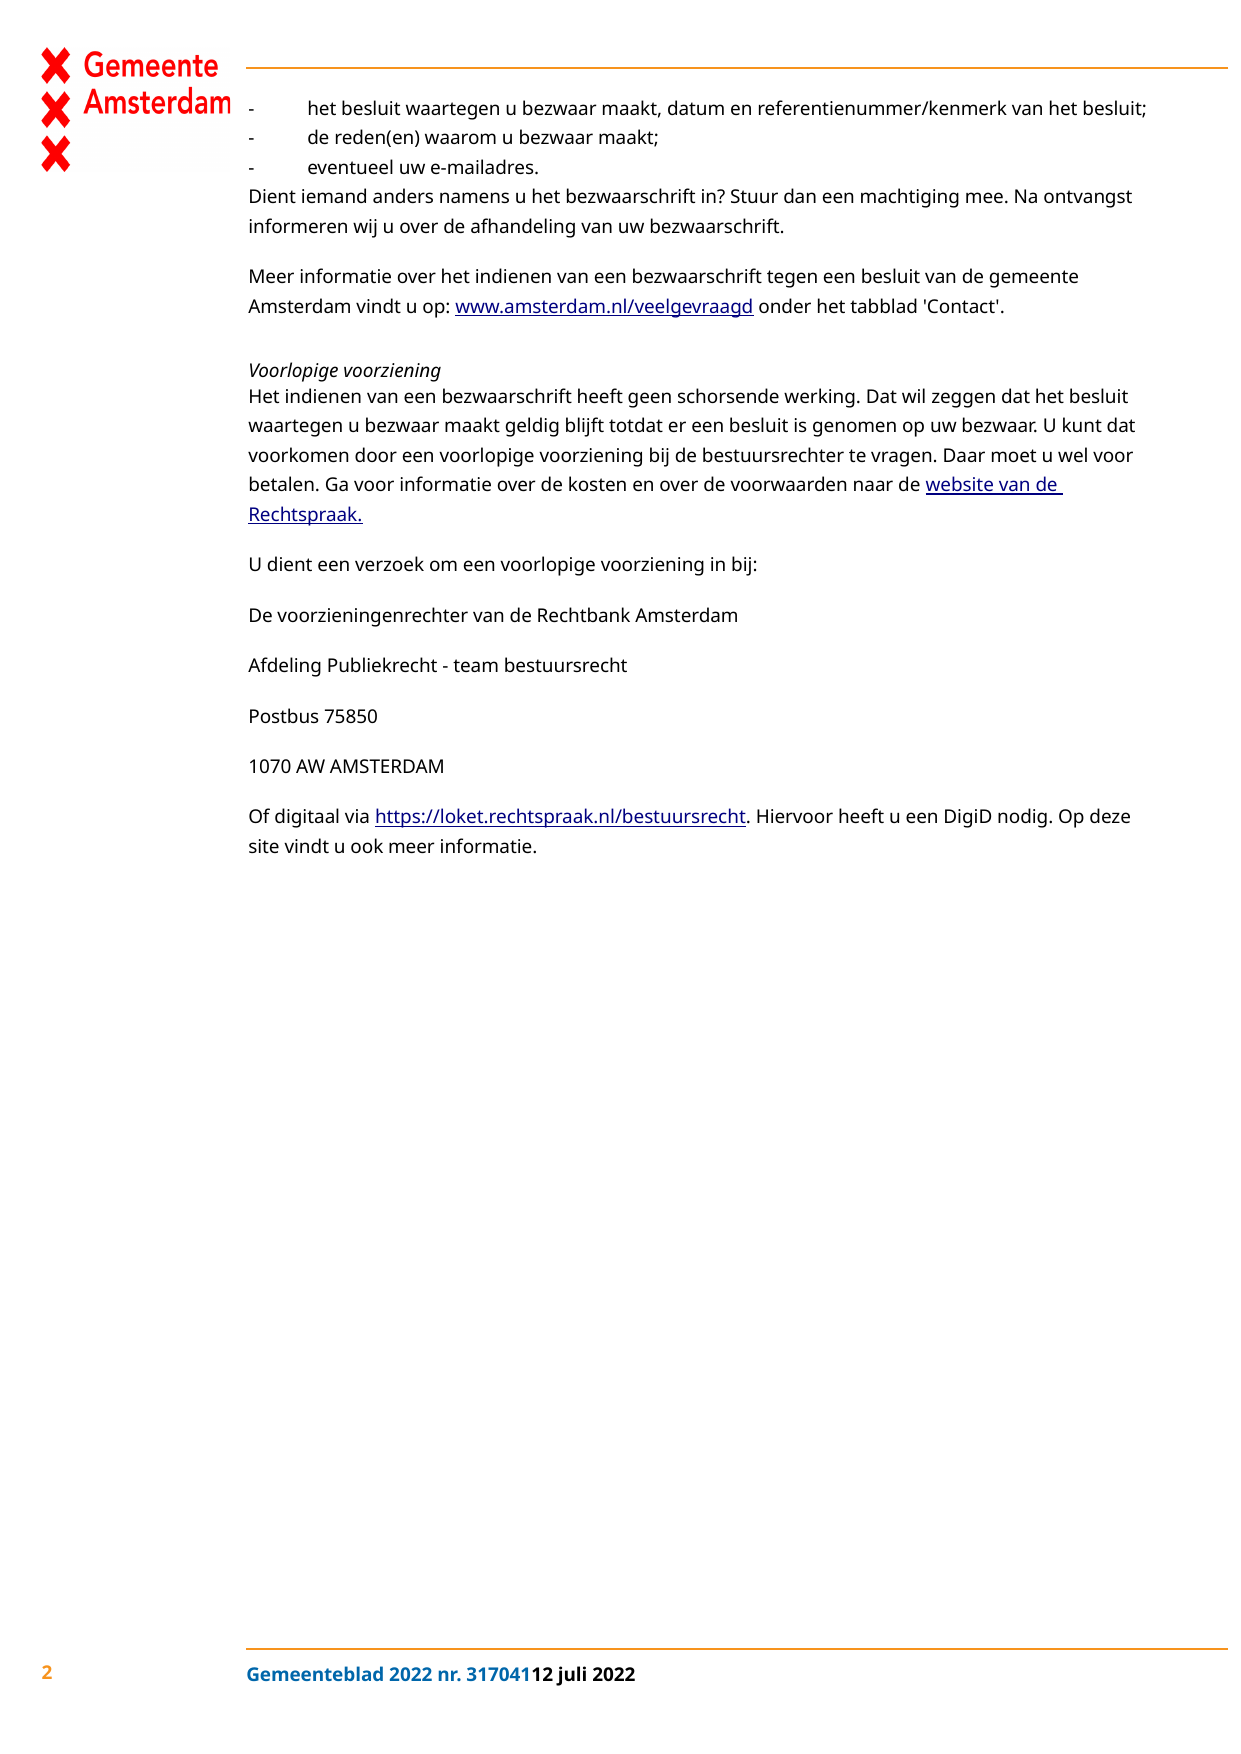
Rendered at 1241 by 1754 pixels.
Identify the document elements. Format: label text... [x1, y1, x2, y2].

text Het indienen van een bezwaarschrift heeft geen schorsende werking. Dat wil zeggen dat het besluit waartegen u bezwaar maakt geldig blijft totdat er een besluit is genomen op uw bezwaar. U kunt dat voorkomen door een voorlopige voorziening bij de bestuursrechter te vragen. Daar moet u wel voor betalen. Ga voor informatie over de kosten en over de voorwaarden naar de website van de Rechtspraak. [248, 383, 1152, 527]
list de reden(en) waarom u bezwaar maakt; [248, 124, 1152, 150]
text 1070 AW AMSTERDAM [248, 753, 1152, 779]
text Meer informatie over het indienen van een bezwaarschrift tegen een besluit van de gemeente Amsterdam vindt u op: www.amsterdam.nl/veelgevraagd onder het tabblad 'Contact'. [248, 263, 1152, 319]
text Dient iemand anders namens u het bezwaarschrift in? Stuur dan een machtiging mee. Na ontvangst informeren wij u over de afhandeling van uw bezwaarschrift. [248, 183, 1152, 239]
text U dient een verzoek om een voorlopige voorziening in bij: [248, 552, 1152, 577]
text Voorlopige voorziening [248, 357, 1152, 383]
text Afdeling Publiekrecht - team bestuursrecht [248, 652, 1152, 678]
text Postbus 75850 [248, 703, 1152, 728]
list het besluit waartegen u bezwaar maakt, datum en referentienummer/kenmerk van het besluit; [248, 95, 1152, 121]
list eventueel uw e-mailadres. [248, 154, 1152, 180]
picture [41, 47, 231, 172]
text De voorzieningenrechter van de Rechtbank Amsterdam [248, 602, 1152, 628]
text Of digitaal via https://loket.rechtspraak.nl/bestuursrecht. Hiervoor heeft u een DigiD nodig. Op deze site vindt u ook meer informatie. [248, 804, 1152, 859]
